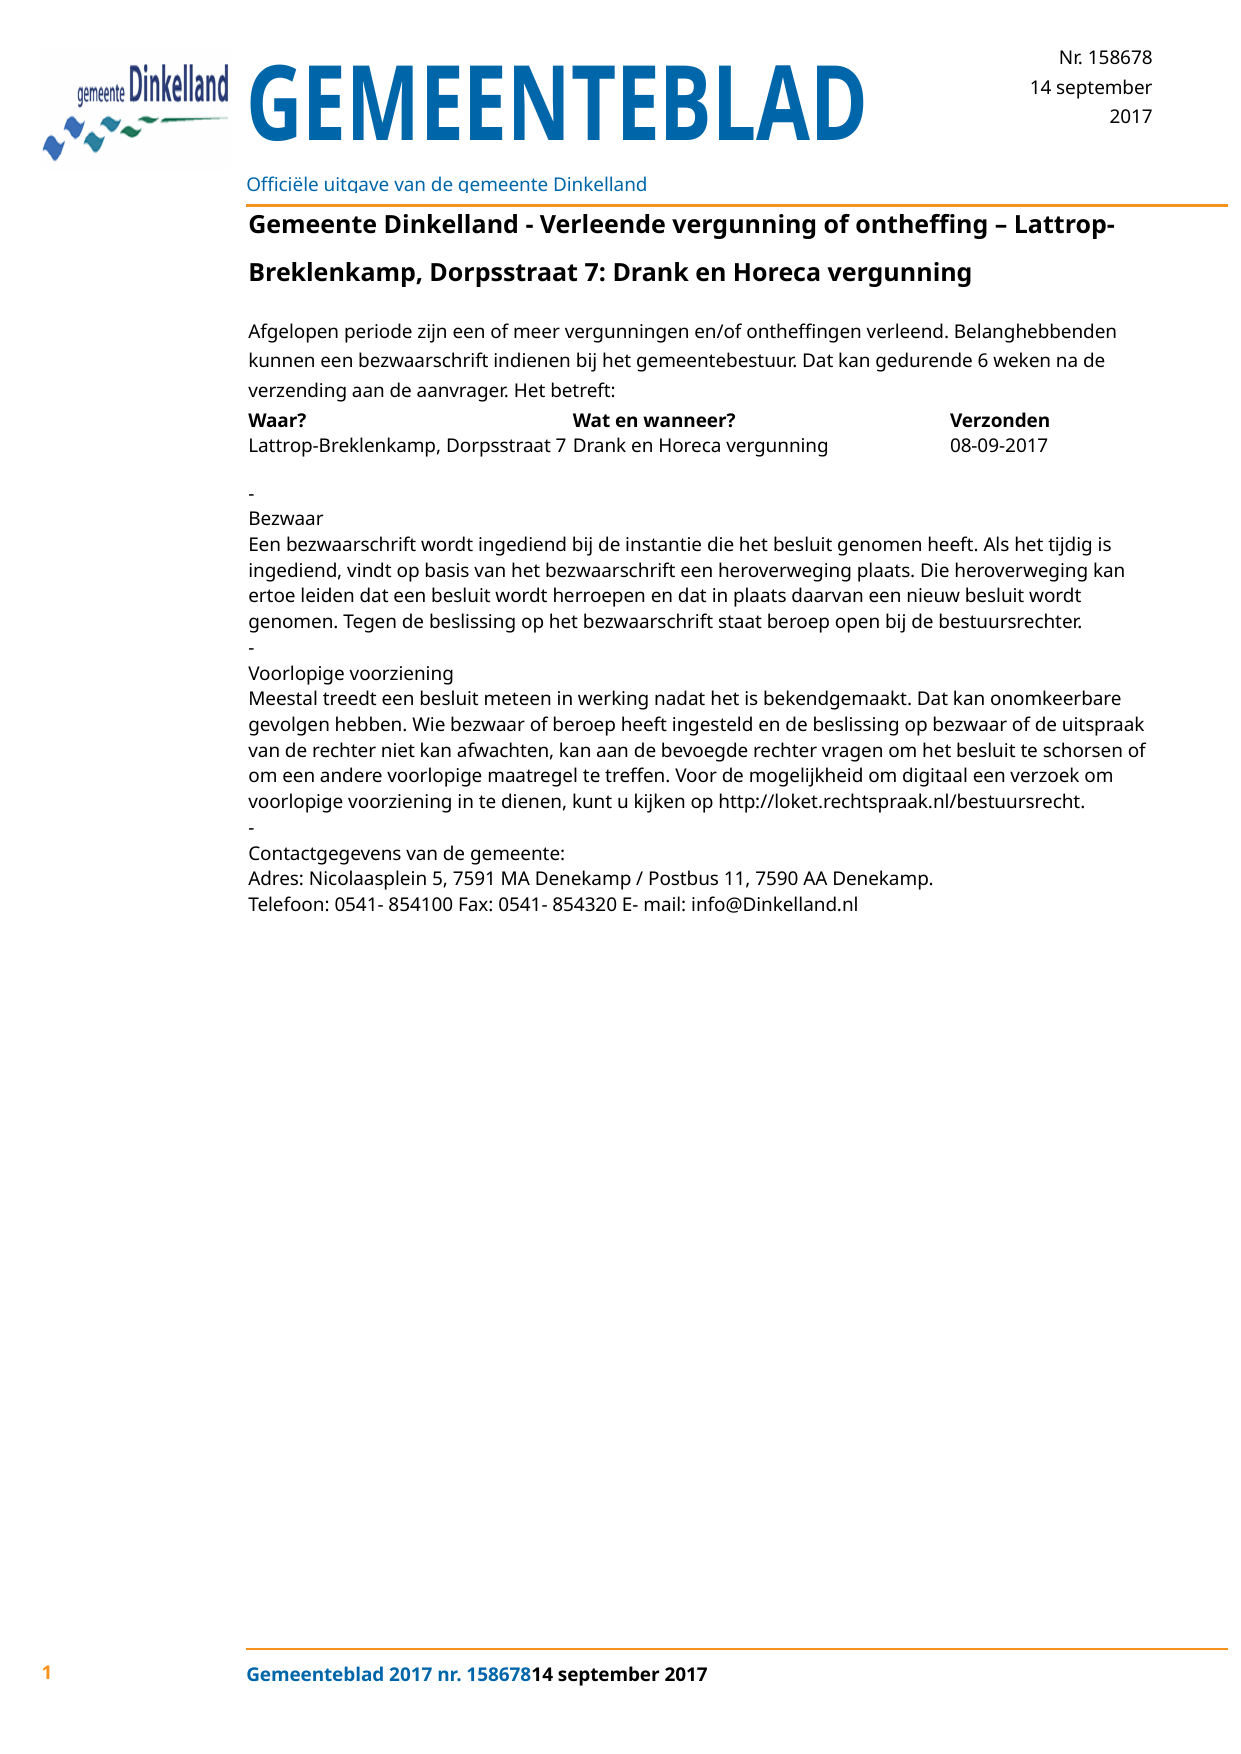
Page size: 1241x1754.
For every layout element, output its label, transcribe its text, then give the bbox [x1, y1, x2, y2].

table_cell Lattrop-Breklenkamp, Dorpsstraat 7 [248, 433, 573, 458]
text Bezwaar [248, 505, 1152, 531]
table_header Wat en wanneer? [573, 407, 950, 432]
text Contactgegevens van de gemeente: [248, 840, 1152, 866]
text - [248, 480, 1152, 505]
text Gemeente Dinkelland - Verleende vergunning of ontheffing – Lattrop-Breklenkamp, Dorpsstraat 7: Drank en Horeca vergunning [248, 207, 1152, 288]
text Voorlopige voorziening [248, 660, 1152, 686]
text Adres: Nicolaasplein 5, 7591 MA Denekamp / Postbus 11, 7590 AA Denekamp. [248, 866, 1152, 891]
text Afgelopen periode zijn een of meer vergunningen en/of ontheffingen verleend. Belanghebbenden kunnen een bezwaarschrift indienen bij het gemeentebestuur. Dat kan gedurende 6 weken na de verzending aan de aanvrager. Het betreft: [248, 318, 1152, 403]
table_header Waar? [248, 407, 573, 432]
text Meestal treedt een besluit meteen in werking nadat het is bekendgemaakt. Dat kan onomkeerbare gevolgen hebben. Wie bezwaar of beroep heeft ingesteld en de beslissing op bezwaar of de uitspraak van de rechter niet kan afwachten, kan aan de bevoegde rechter vragen om het besluit te schorsen of om een andere voorlopige maatregel te treffen. Voor de mogelijkheid om digitaal een verzoek om voorlopige voorziening in te dienen, kunt u kijken op http://loket.rechtspraak.nl/bestuursrecht. [248, 686, 1152, 814]
text Een bezwaarschrift wordt ingediend bij de instantie die het besluit genomen heeft. Als het tijdig is ingediend, vindt op basis van het bezwaarschrift een heroverweging plaats. Die heroverweging kan ertoe leiden dat een besluit wordt herroepen en dat in plaats daarvan een nieuw besluit wordt genomen. Tegen de beslissing op het bezwaarschrift staat beroep open bij de bestuursrechter. [248, 531, 1152, 634]
table_cell Drank en Horeca vergunning [573, 433, 950, 458]
table_header Verzonden [950, 407, 1152, 432]
text - [248, 814, 1152, 840]
text Telefoon: 0541- 854100 Fax: 0541- 854320 E- mail: info@Dinkelland.nl [248, 891, 1152, 917]
table_cell 08-09-2017 [950, 433, 1152, 458]
text - [248, 634, 1152, 660]
picture [41, 47, 231, 172]
